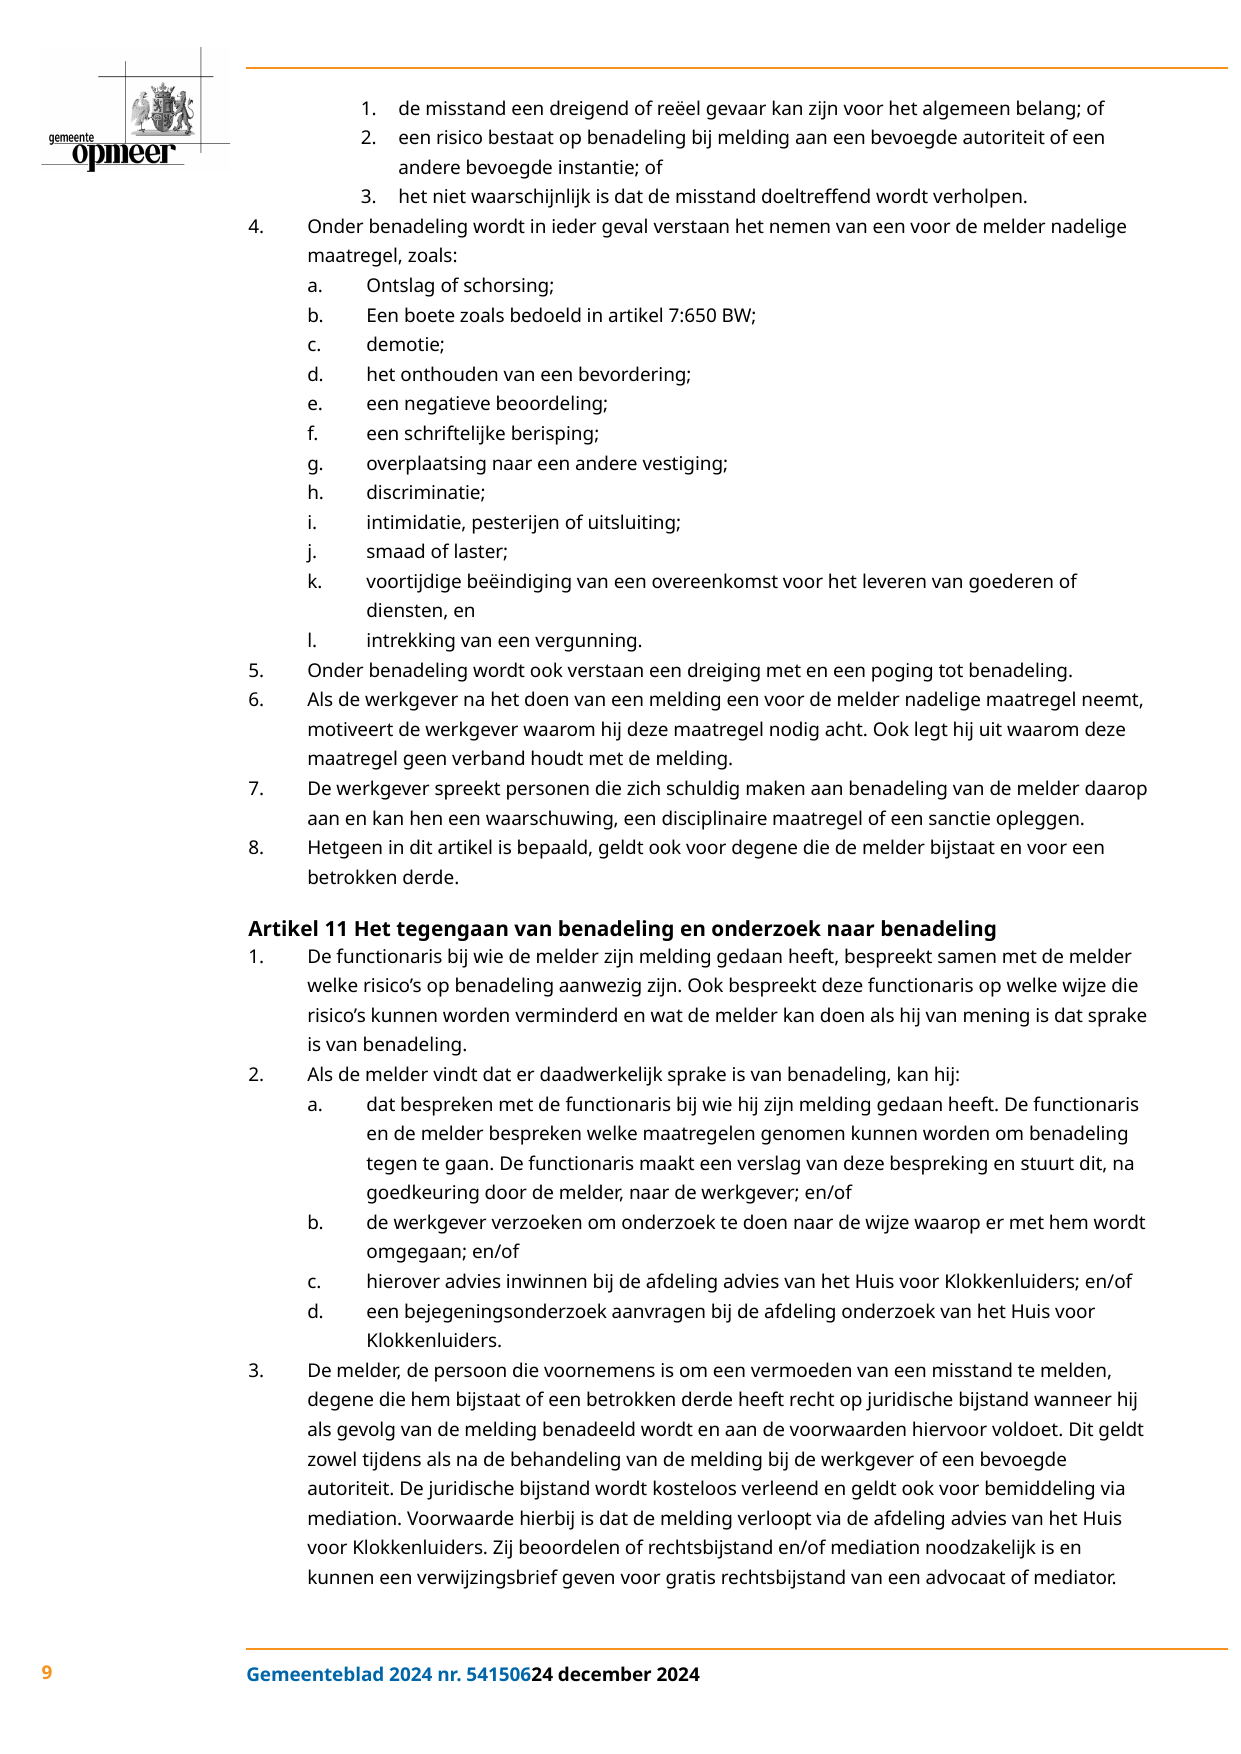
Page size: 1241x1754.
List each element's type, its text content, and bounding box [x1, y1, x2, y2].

list de misstand een dreigend of reëel gevaar kan zijn voor het algemeen belang; of [361, 95, 1152, 121]
list een schriftelijke berisping; [307, 420, 1152, 446]
list demotie; [307, 331, 1152, 357]
list de werkgever verzoeken om onderzoek te doen naar de wijze waarop er met hem wordt omgegaan; en/of [307, 1209, 1152, 1264]
list De melder, de persoon die voornemens is om een vermoeden van een misstand te melden, degene die hem bijstaat of een betrokken derde heeft recht op juridische bijstand wanneer hij als gevolg van de melding benadeeld wordt en aan de voorwaarden hiervoor voldoet. Dit geldt zowel tijdens als na de behandeling van de melding bij de werkgever of een bevoegde autoriteit. De juridische bijstand wordt kosteloos verleend en geldt ook voor bemiddeling via mediation. Voorwaarde hierbij is dat de melding verloopt via de afdeling advies van het Huis voor Klokkenluiders. Zij beoordelen of rechtsbijstand en/of mediation noodzakelijk is en kunnen een verwijzingsbrief geven voor gratis rechtsbijstand van een advocaat of mediator. [248, 1357, 1152, 1590]
list Onder benadeling wordt ook verstaan een dreiging met en een poging tot benadeling. [248, 657, 1152, 683]
picture [41, 47, 231, 172]
list een risico bestaat op benadeling bij melding aan een bevoegde autoriteit of een andere bevoegde instantie; of [361, 124, 1152, 180]
list De functionaris bij wie de melder zijn melding gedaan heeft, bespreekt samen met de melder welke risico’s op benadeling aanwezig zijn. Ook bespreekt deze functionaris op welke wijze die risico’s kunnen worden verminderd en wat de melder kan doen als hij van mening is dat sprake is van benadeling. [248, 943, 1152, 1057]
list Onder benadeling wordt in ieder geval verstaan het nemen van een voor de melder nadelige maatregel, zoals: [248, 213, 1152, 268]
list Een boete zoals bedoeld in artikel 7:650 BW; [307, 302, 1152, 328]
list smaad of laster; [307, 538, 1152, 564]
list voortijdige beëindiging van een overeenkomst voor het leveren van goederen of diensten, en [307, 568, 1152, 623]
text Artikel 11 Het tegengaan van benadeling en onderzoek naar benadeling [248, 914, 1152, 943]
list intrekking van een vergunning. [307, 627, 1152, 653]
list Als de werkgever na het doen van een melding een voor de melder nadelige maatregel neemt, motiveert de werkgever waarom hij deze maatregel nodig acht. Ook legt hij uit waarom deze maatregel geen verband houdt met de melding. [248, 686, 1152, 771]
list een bejegeningsonderzoek aanvragen bij de afdeling onderzoek van het Huis voor Klokkenluiders. [307, 1298, 1152, 1353]
list intimidatie, pesterijen of uitsluiting; [307, 509, 1152, 535]
list overplaatsing naar een andere vestiging; [307, 450, 1152, 476]
list het niet waarschijnlijk is dat de misstand doeltreffend wordt verholpen. [361, 183, 1152, 209]
list hierover advies inwinnen bij de afdeling advies van het Huis voor Klokkenluiders; en/of [307, 1268, 1152, 1294]
list Als de melder vindt dat er daadwerkelijk sprake is van benadeling, kan hij: [248, 1061, 1152, 1087]
list De werkgever spreekt personen die zich schuldig maken aan benadeling van de melder daarop aan en kan hen een waarschuwing, een disciplinaire maatregel of een sanctie opleggen. [248, 775, 1152, 831]
list Hetgeen in dit artikel is bepaald, geldt ook voor degene die de melder bijstaat en voor een betrokken derde. [248, 834, 1152, 890]
list discriminatie; [307, 479, 1152, 505]
list een negatieve beoordeling; [307, 391, 1152, 416]
list Ontslag of schorsing; [307, 272, 1152, 298]
list het onthouden van een bevordering; [307, 361, 1152, 387]
list dat bespreken met de functionaris bij wie hij zijn melding gedaan heeft. De functionaris en de melder bespreken welke maatregelen genomen kunnen worden om benadeling tegen te gaan. De functionaris maakt een verslag van deze bespreking en stuurt dit, na goedkeuring door de melder, naar de werkgever; en/of [307, 1091, 1152, 1205]
